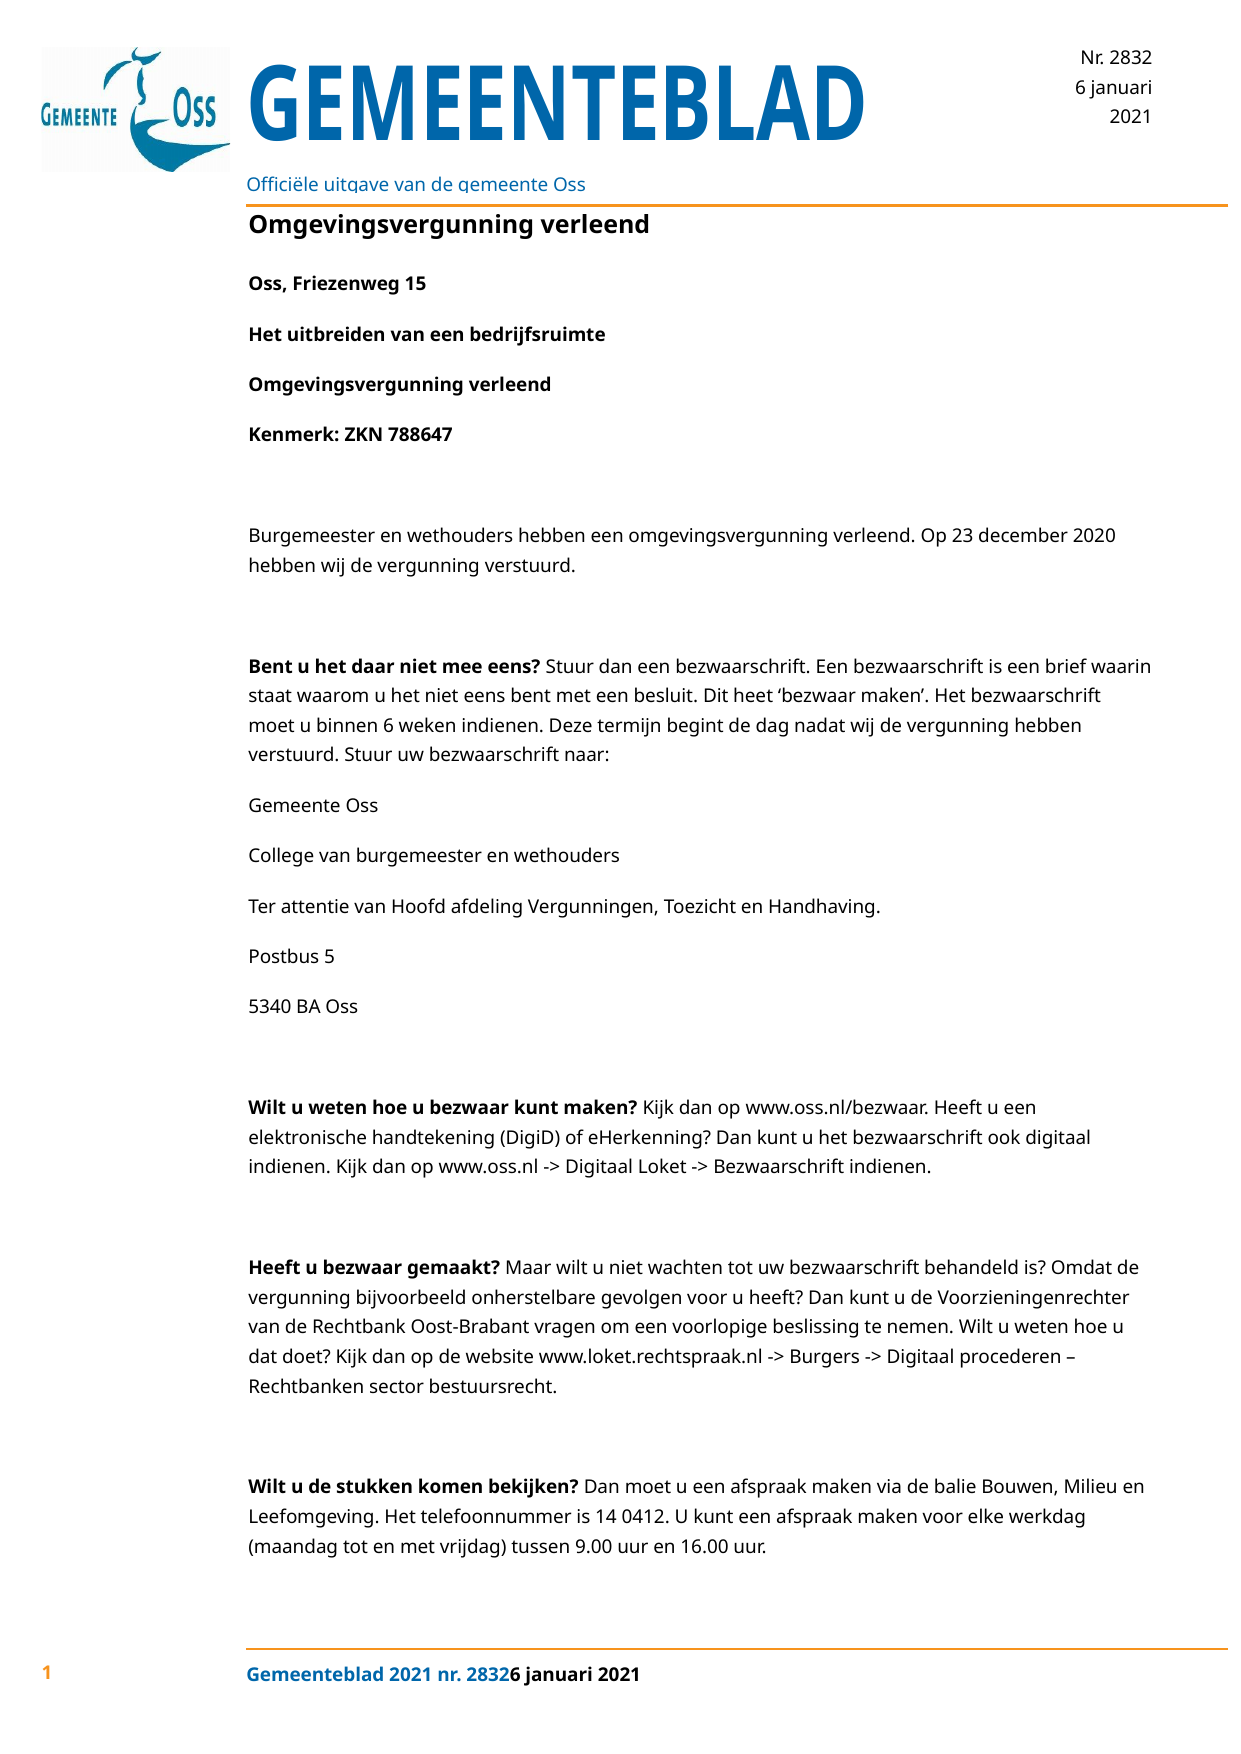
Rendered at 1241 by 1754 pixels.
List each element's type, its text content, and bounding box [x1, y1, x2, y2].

text Heeft u bezwaar gemaakt? Maar wilt u niet wachten tot uw bezwaarschrift behandeld is? Omdat de vergunning bijvoorbeeld onherstelbare gevolgen voor u heeft? Dan kunt u de Voorzieningenrechter van de Rechtbank Oost-Brabant vragen om een voorlopige beslissing te nemen. Wilt u weten hoe u dat doet? Kijk dan op de website www.loket.rechtspraak.nl -> Burgers -> Digitaal procederen – Rechtbanken sector bestuursrecht. [248, 1254, 1152, 1398]
text Kenmerk: ZKN 788647 [248, 422, 1152, 447]
text College van burgemeester en wethouders [248, 842, 1152, 868]
text Omgevingsvergunning verleend [248, 371, 1152, 397]
text Burgemeester en wethouders hebben een omgevingsvergunning verleend. Op 23 december 2020 hebben wij de vergunning verstuurd. [248, 522, 1152, 578]
text Wilt u weten hoe u bezwaar kunt maken? Kijk dan op www.oss.nl/bezwaar. Heeft u een elektronische handtekening (DigiD) of eHerkenning? Dan kunt u het bezwaarschrift ook digitaal indienen. Kijk dan op www.oss.nl -> Digitaal Loket -> Bezwaarschrift indienen. [248, 1094, 1152, 1179]
text Omgevingsvergunning verleend [248, 207, 1152, 241]
text Gemeente Oss [248, 792, 1152, 818]
text Oss, Friezenweg 15 [248, 270, 1152, 296]
text 5340 BA Oss [248, 994, 1152, 1019]
text Bent u het daar niet mee eens? Stuur dan een bezwaarschrift. Een bezwaarschrift is een brief waarin staat waarom u het niet eens bent met een besluit. Dit heet ‘bezwaar maken’. Het bezwaarschrift moet u binnen 6 weken indienen. Deze termijn begint de dag nadat wij de vergunning hebben verstuurd. Stuur uw bezwaarschrift naar: [248, 653, 1152, 767]
picture [41, 47, 231, 172]
text Postbus 5 [248, 943, 1152, 969]
text Het uitbreiden van een bedrijfsruimte [248, 321, 1152, 346]
text Ter attentie van Hoofd afdeling Vergunningen, Toezicht en Handhaving. [248, 893, 1152, 918]
text Wilt u de stukken komen bekijken? Dan moet u een afspraak maken via de balie Bouwen, Milieu en Leefomgeving. Het telefoonnummer is 14 0412. U kunt een afspraak maken voor elke werkdag (maandag tot en met vrijdag) tussen 9.00 uur en 16.00 uur. [248, 1474, 1152, 1558]
